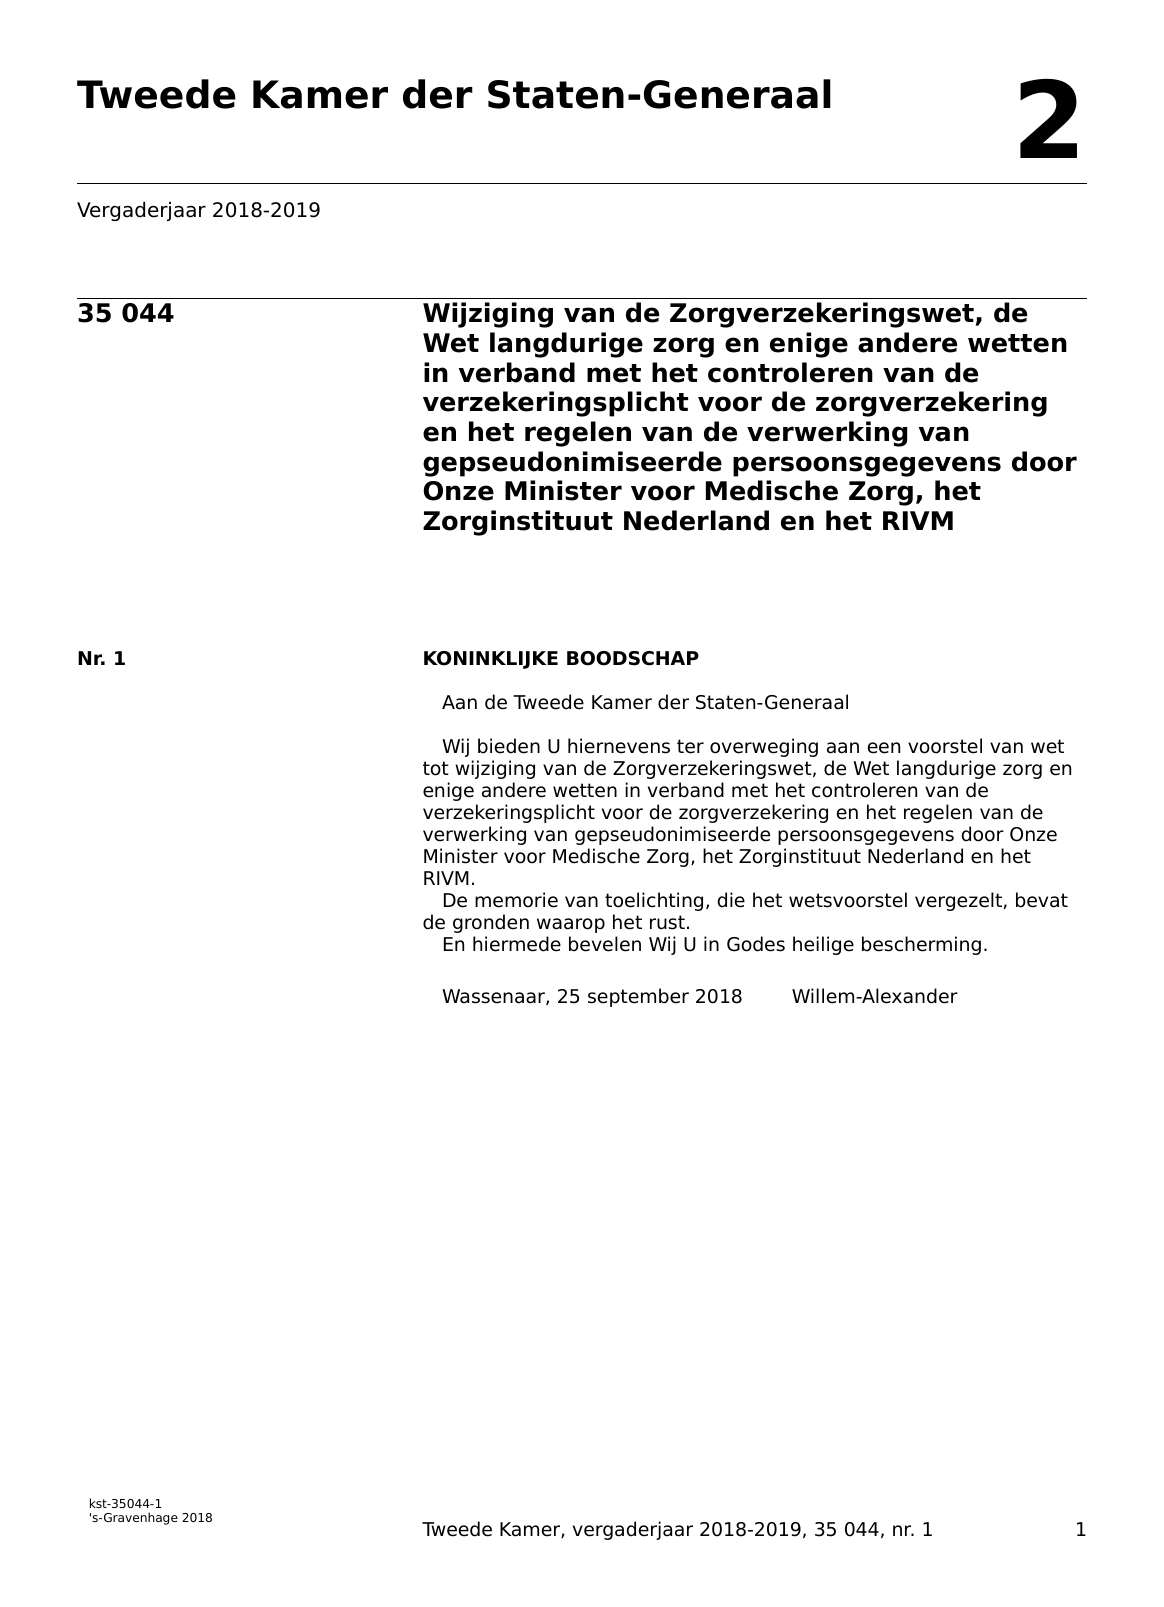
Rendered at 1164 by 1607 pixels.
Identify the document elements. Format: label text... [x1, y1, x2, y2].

text 's-Gravenhage 2018 [88, 1511, 323, 1525]
table_header Tweede Kamer der Staten-Generaal [77, 59, 886, 183]
text De memorie van toelichting, die het wetsvoorstel vergezelt, bevat de gronden waarop het rust. [422, 890, 1087, 934]
text Aan de Tweede Kamer der Staten-Generaal [422, 692, 1087, 714]
text Wij bieden U hiernevens ter overweging aan een voorstel van wet tot wijziging van de Zorgverzekeringswet, de Wet langdurige zorg en enige andere wetten in verband met het controleren van de verzekeringsplicht voor de zorgverzekering en het regelen van de verwerking van gepseudonimiseerde persoonsgegevens door Onze Minister voor Medische Zorg, het Zorginstituut Nederland en het RIVM. [422, 736, 1087, 890]
text kst-35044-1 [88, 1497, 323, 1511]
text Wassenaar, 25 september 2018 Willem-Alexander [422, 986, 1087, 1008]
text En hiermede bevelen Wij U in Godes heilige bescherming. [422, 934, 1087, 956]
table_cell Vergaderjaar 2018-2019 [77, 184, 1087, 298]
subtitle 35 044 Wijziging van de Zorgverzekeringswet, de Wet langdurige zorg en enige andere wetten in verband met het controleren van de verzekeringsplicht voor de zorgverzekering en het regelen van de verwerking van gepseudonimiseerde persoonsgegevens door Onze Minister voor Medische Zorg, het Zorginstituut Nederland en het RIVM [77, 299, 1087, 536]
table_header 2 [886, 59, 1087, 183]
subtitle Nr. 1 KONINKLIJKE BOODSCHAP [77, 647, 1087, 669]
